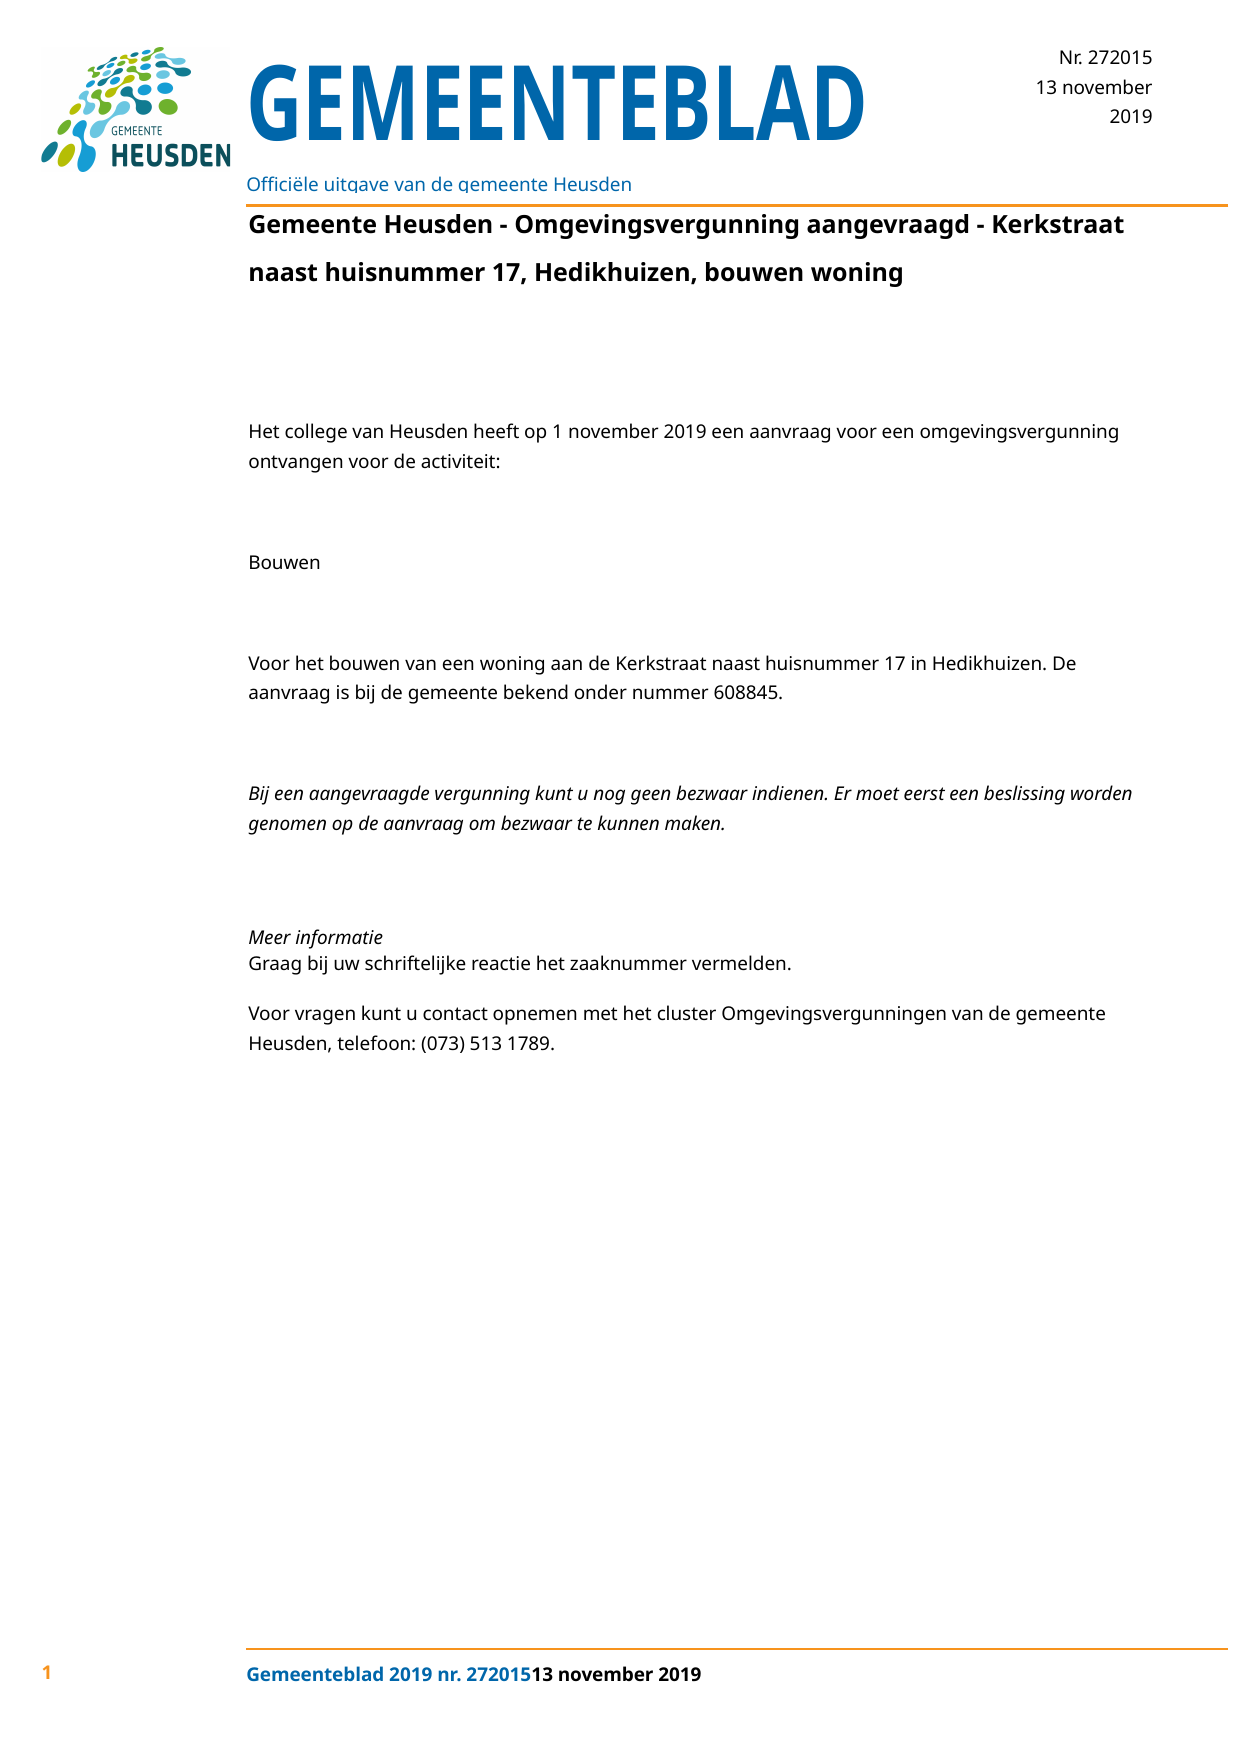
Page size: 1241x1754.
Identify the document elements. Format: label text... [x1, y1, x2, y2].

picture [41, 47, 231, 172]
text Graag bij uw schriftelijke reactie het zaaknummer vermelden. [248, 950, 1152, 976]
text Voor het bouwen van een woning aan de Kerkstraat naast huisnummer 17 in Hedikhuizen. De aanvraag is bij de gemeente bekend onder nummer 608845. [248, 650, 1152, 705]
text Meer informatie [248, 924, 1152, 950]
text Bouwen [248, 549, 1152, 575]
text Gemeente Heusden - Omgevingsvergunning aangevraagd - Kerkstraat naast huisnummer 17, Hedikhuizen, bouwen woning [248, 207, 1152, 288]
text Bij een aangevraagde vergunning kunt u nog geen bezwaar indienen. Er moet eerst een beslissing worden genomen op de aanvraag om bezwaar te kunnen maken. [248, 780, 1152, 836]
text Voor vragen kunt u contact opnemen met het cluster Omgevingsvergunningen van de gemeente Heusden, telefoon: (073) 513 1789. [248, 1001, 1152, 1056]
text Het college van Heusden heeft op 1 november 2019 een aanvraag voor een omgevingsvergunning ontvangen voor de activiteit: [248, 419, 1152, 474]
